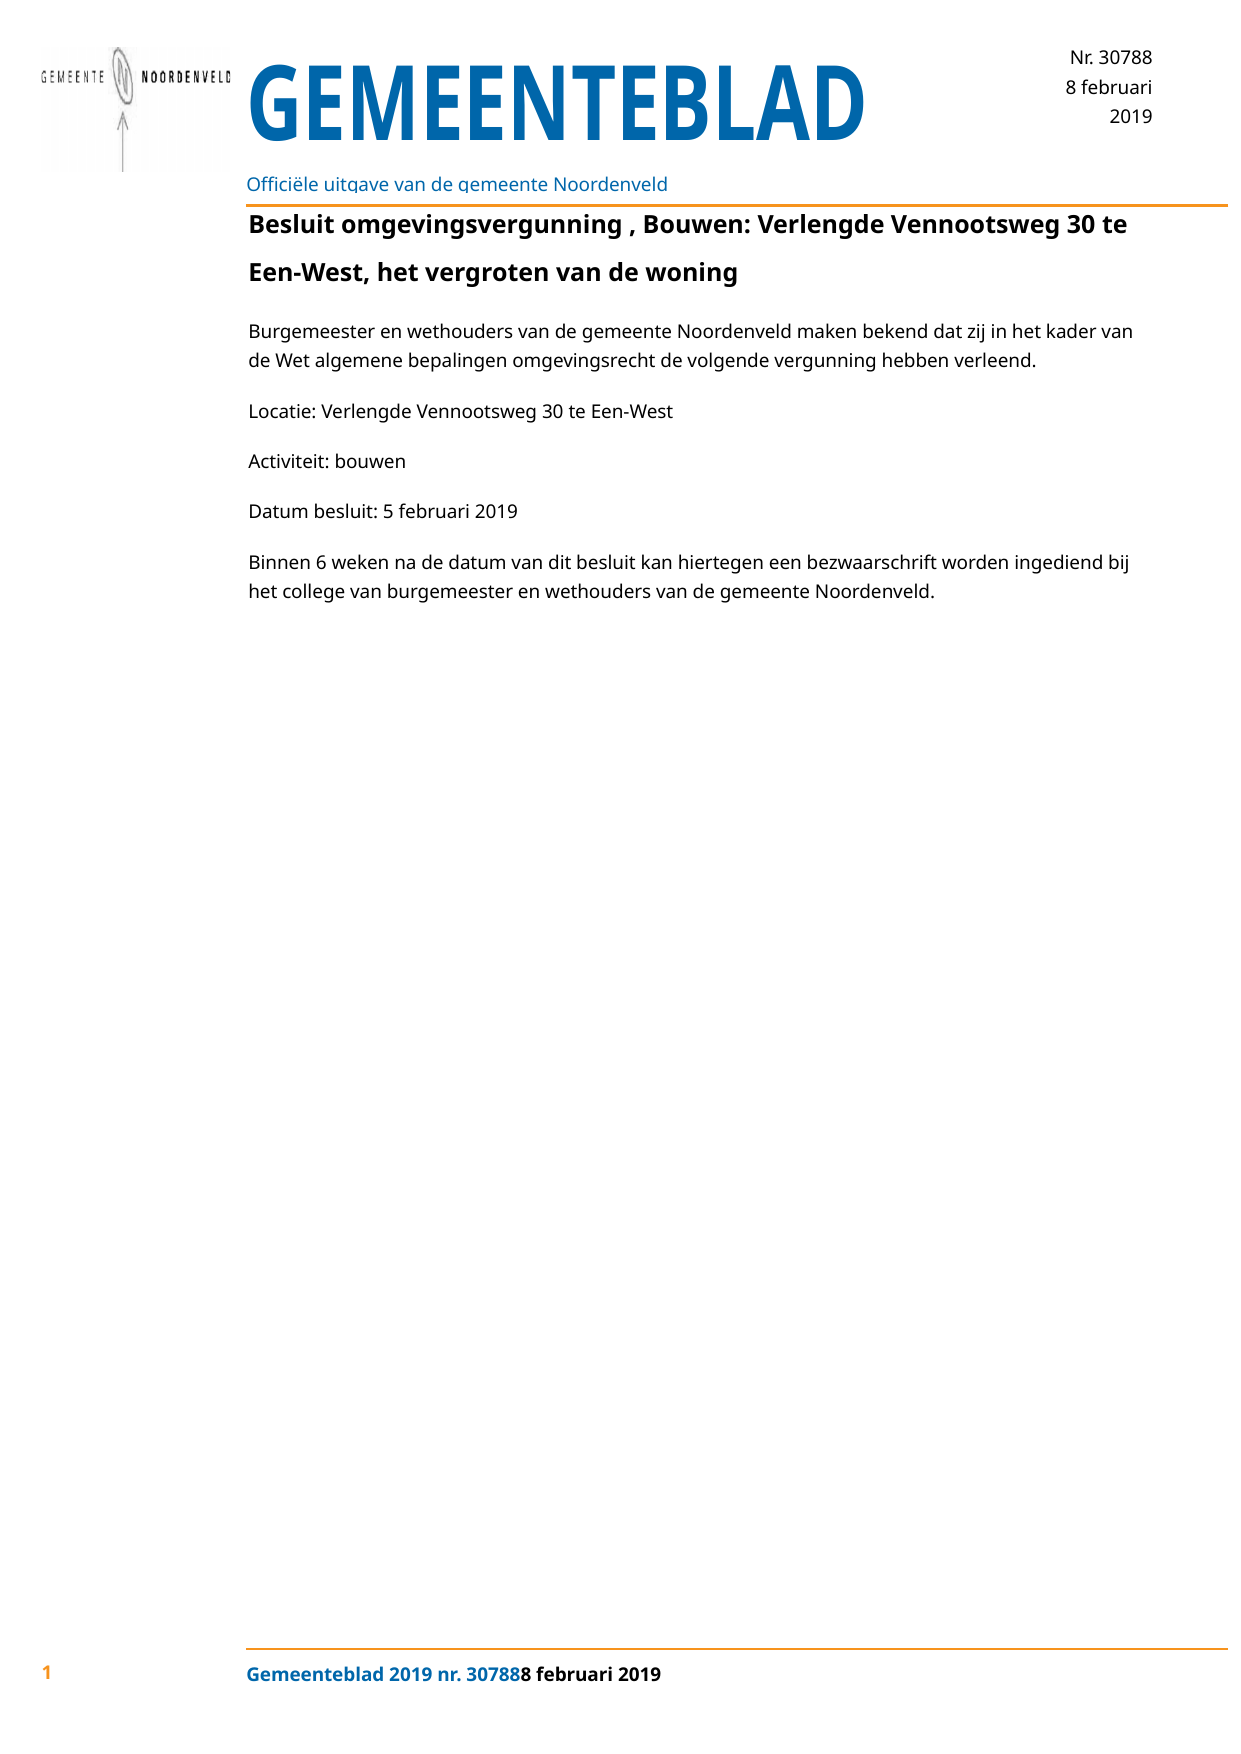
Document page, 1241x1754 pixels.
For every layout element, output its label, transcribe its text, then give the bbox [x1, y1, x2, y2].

text Datum besluit: 5 februari 2019 [248, 499, 1152, 524]
text Burgemeester en wethouders van de gemeente Noordenveld maken bekend dat zij in het kader van de Wet algemene bepalingen omgevingsrecht de volgende vergunning hebben verleend. [248, 318, 1152, 373]
text Locatie: Verlengde Vennootsweg 30 te Een-West [248, 398, 1152, 424]
text Activiteit: bouwen [248, 448, 1152, 474]
picture [41, 47, 231, 172]
text Besluit omgevingsvergunning , Bouwen: Verlengde Vennootsweg 30 te Een-West, het vergroten van de woning [248, 207, 1152, 288]
text Binnen 6 weken na de datum van dit besluit kan hiertegen een bezwaarschrift worden ingediend bij het college van burgemeester en wethouders van de gemeente Noordenveld. [248, 549, 1152, 604]
